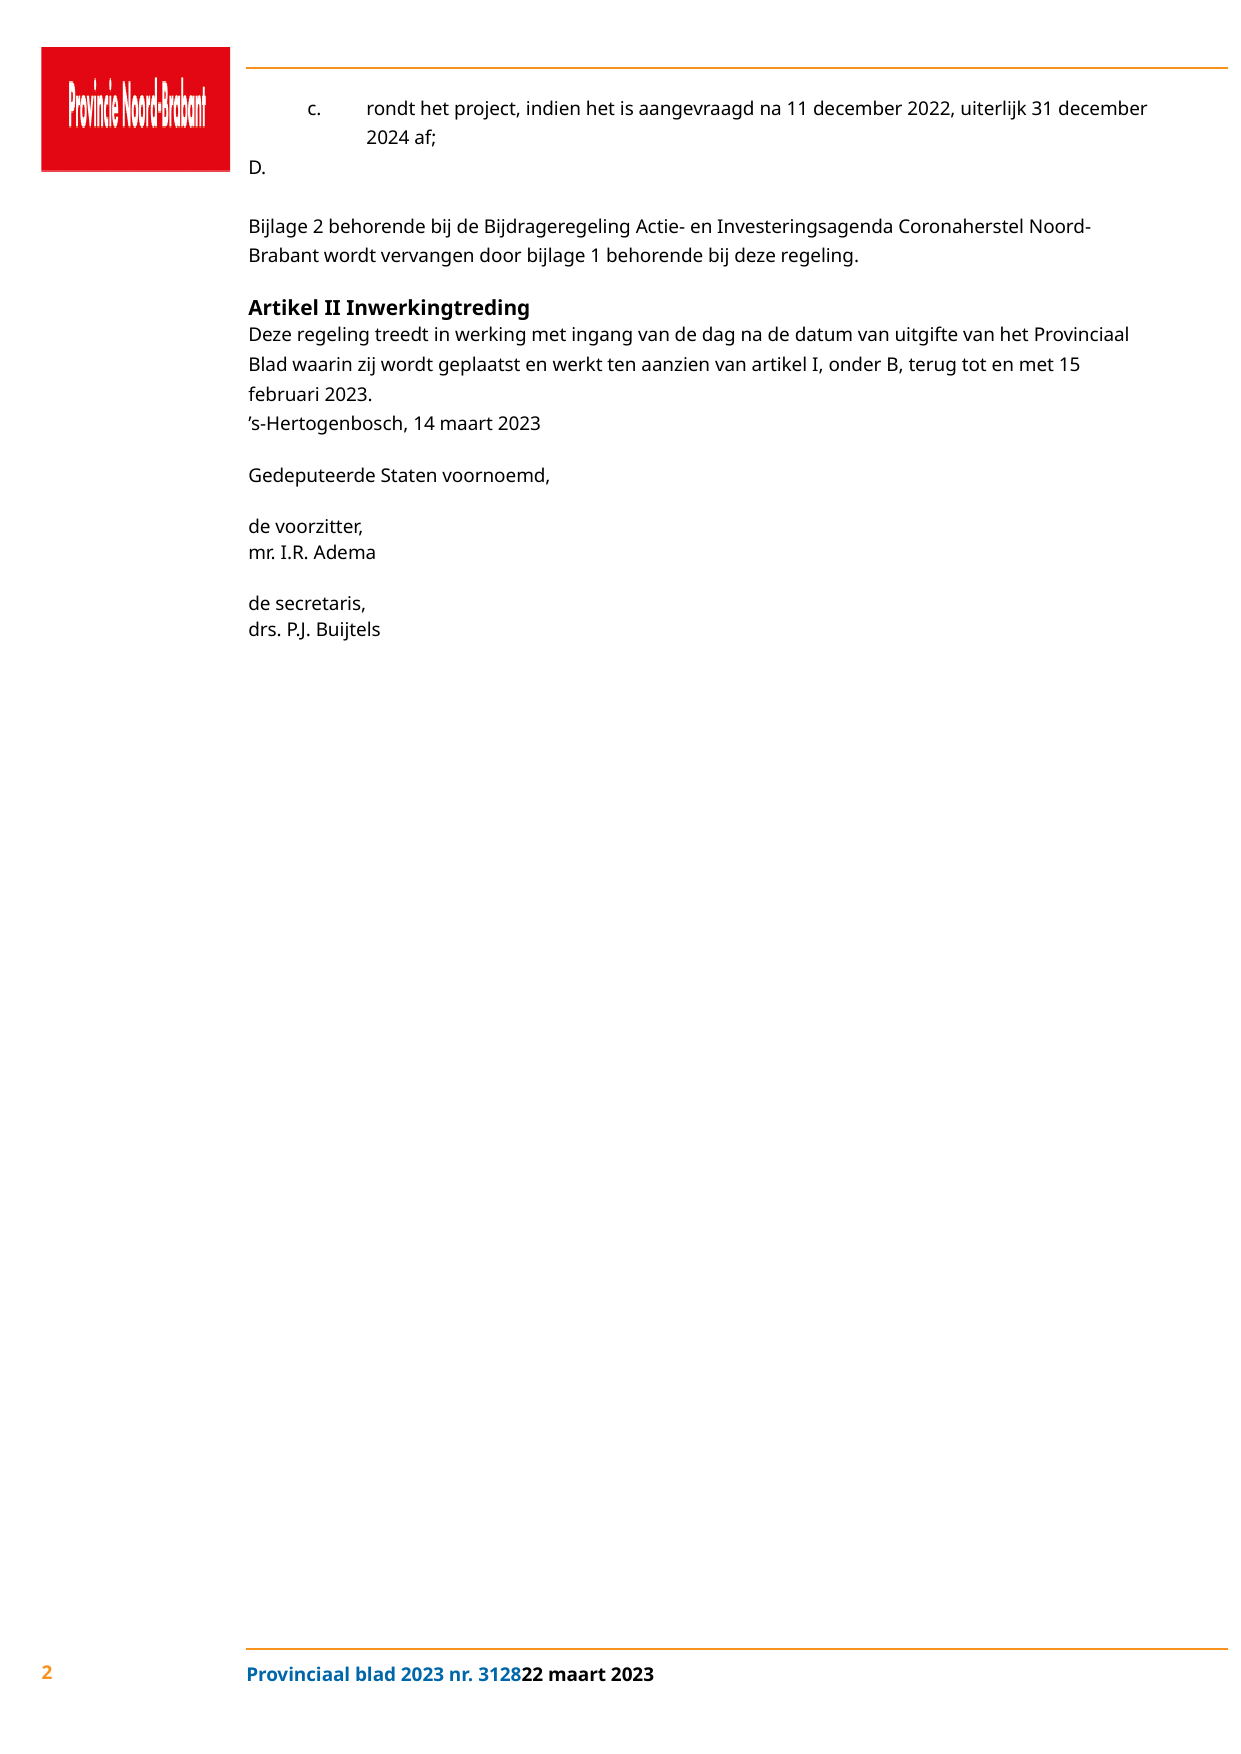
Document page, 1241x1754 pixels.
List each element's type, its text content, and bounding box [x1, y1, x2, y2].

text de voorzitter, [248, 513, 1152, 539]
text drs. P.J. Buijtels [248, 616, 1152, 642]
list rondt het project, indien het is aangevraagd na 11 december 2022, uiterlijk 31 december 2024 af; [307, 95, 1152, 150]
text Artikel II Inwerkingtreding [248, 293, 1152, 322]
text Deze regeling treedt in werking met ingang van de dag na de datum van uitgifte van het Provinciaal Blad waarin zij wordt geplaatst en werkt ten aanzien van artikel I, onder B, terug tot en met 15 februari 2023. [248, 322, 1152, 406]
text D. [248, 154, 1152, 180]
text mr. I.R. Adema [248, 539, 1152, 565]
text de secretaris, [248, 590, 1152, 616]
text Bijlage 2 behorende bij de Bijdrageregeling Actie- en Investeringsagenda Coronaherstel Noord-Brabant wordt vervangen door bijlage 1 behorende bij deze regeling. [248, 213, 1152, 268]
text ’s-Hertogenbosch, 14 maart 2023 [248, 410, 1152, 436]
picture [41, 47, 231, 172]
text Gedeputeerde Staten voornoemd, [248, 462, 1152, 487]
